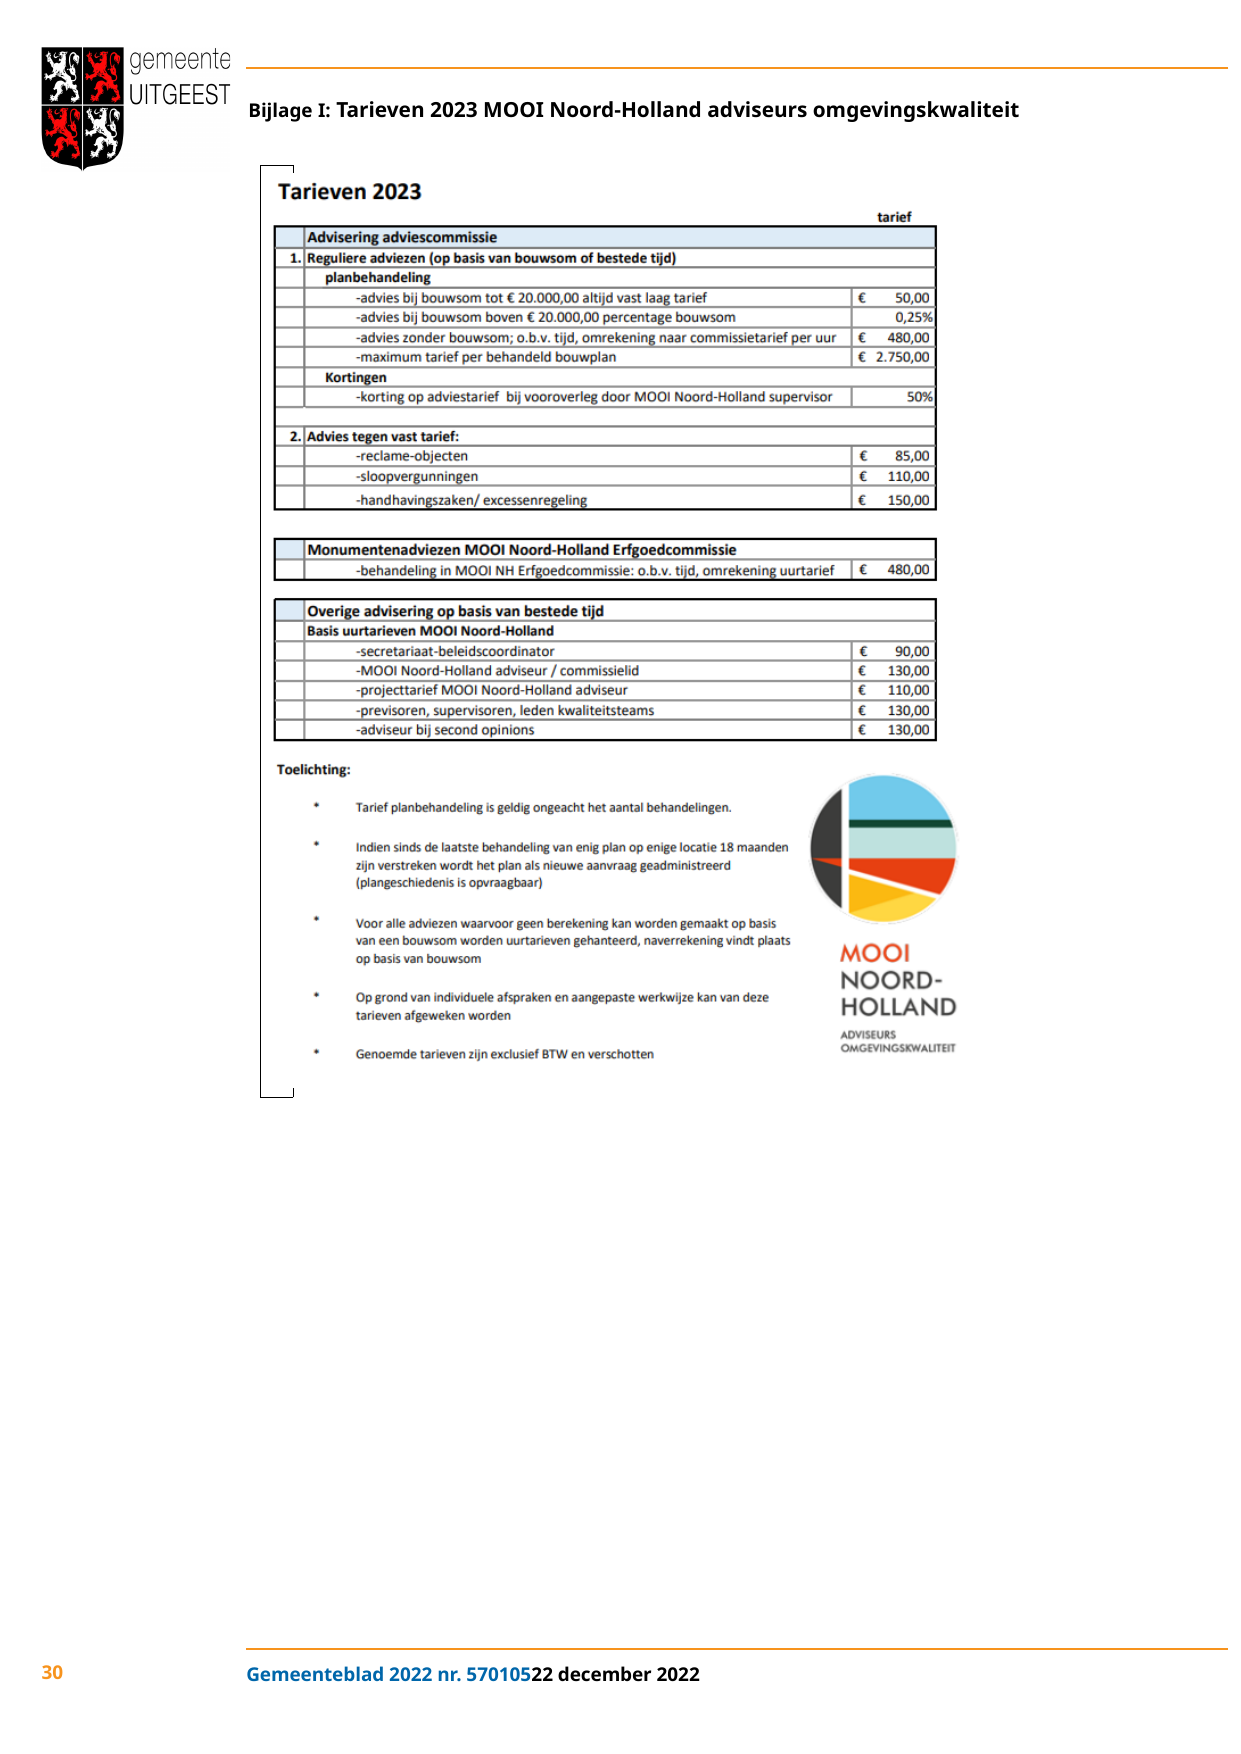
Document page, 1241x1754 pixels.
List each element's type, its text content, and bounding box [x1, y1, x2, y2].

picture [41, 47, 231, 172]
text Bijlage I: Tarieven 2023 MOOI Noord-Holland adviseurs omgevingskwaliteit [248, 95, 1152, 123]
picture [268, 173, 978, 1088]
